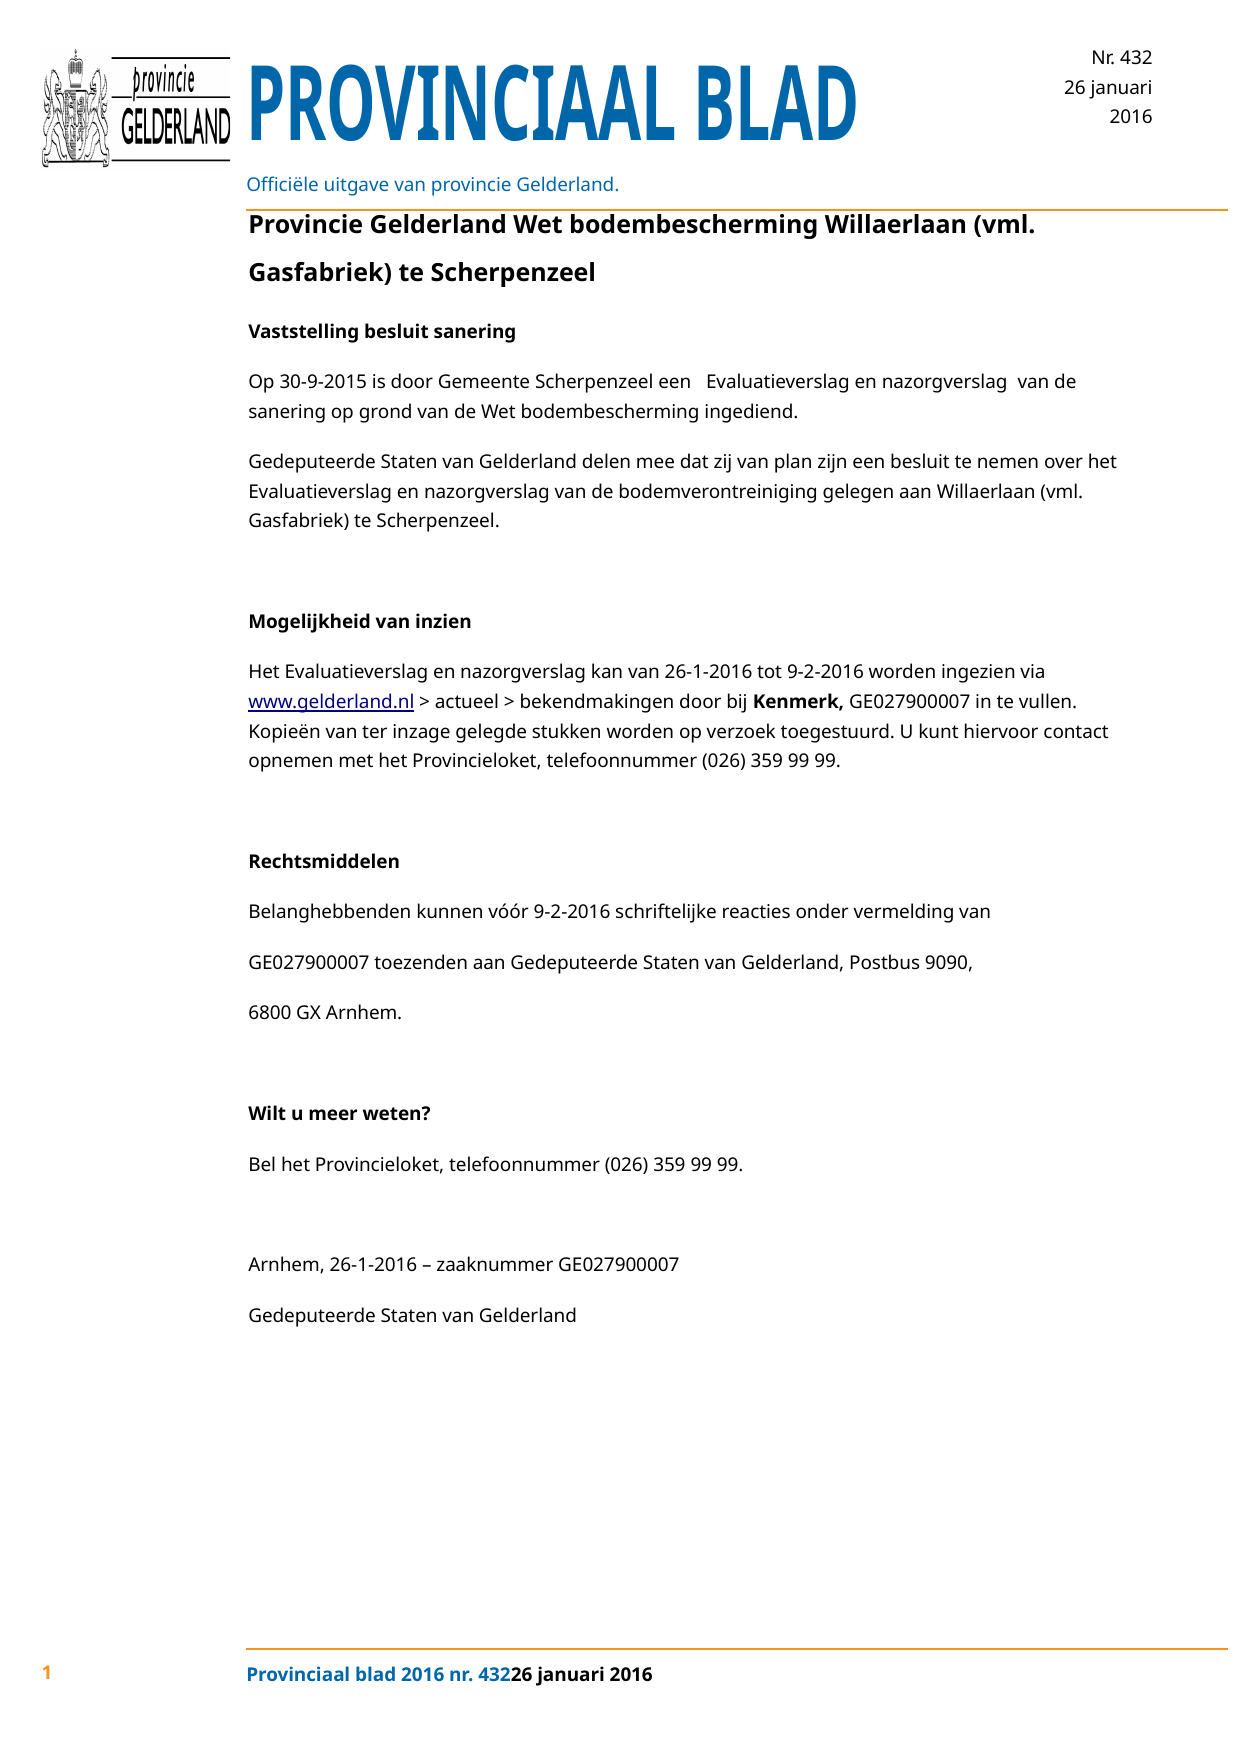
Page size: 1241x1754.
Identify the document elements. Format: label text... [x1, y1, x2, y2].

text 6800 GX Arnhem. [248, 999, 1152, 1025]
text Gedeputeerde Staten van Gelderland delen mee dat zij van plan zijn een besluit te nemen over het Evaluatieverslag en nazorgverslag van de bodemverontreiniging gelegen aan Willaerlaan (vml. Gasfabriek) te Scherpenzeel. [248, 448, 1152, 533]
text Het Evaluatieverslag en nazorgverslag kan van 26-1-2016 tot 9-2-2016 worden ingezien via www.gelderland.nl > actueel > bekendmakingen door bij Kenmerk, GE027900007 in te vullen. Kopieën van ter inzage gelegde stukken worden op verzoek toegestuurd. U kunt hiervoor contact opnemen met het Provincieloket, telefoonnummer (026) 359 99 99. [248, 659, 1152, 773]
text Mogelijkheid van inzien [248, 608, 1152, 634]
text Bel het Provincieloket, telefoonnummer (026) 359 99 99. [248, 1151, 1152, 1177]
text Belanghebbenden kunnen vóór 9-2-2016 schriftelijke reacties onder vermelding van [248, 899, 1152, 924]
text GE027900007 toezenden aan Gedeputeerde Staten van Gelderland, Postbus 9090, [248, 949, 1152, 975]
text Provincie Gelderland Wet bodembescherming Willaerlaan (vml. Gasfabriek) te Scherpenzeel [248, 211, 1152, 288]
text Op 30-9-2015 is door Gemeente Scherpenzeel een Evaluatieverslag en nazorgverslag van de sanering op grond van de Wet bodembescherming ingediend. [248, 368, 1152, 424]
text Rechtsmiddelen [248, 848, 1152, 874]
text Gedeputeerde Staten van Gelderland [248, 1302, 1152, 1328]
text Vaststelling besluit sanering [248, 318, 1152, 344]
picture [41, 47, 231, 172]
text Arnhem, 26-1-2016 – zaaknummer GE027900007 [248, 1252, 1152, 1277]
text Wilt u meer weten? [248, 1100, 1152, 1126]
